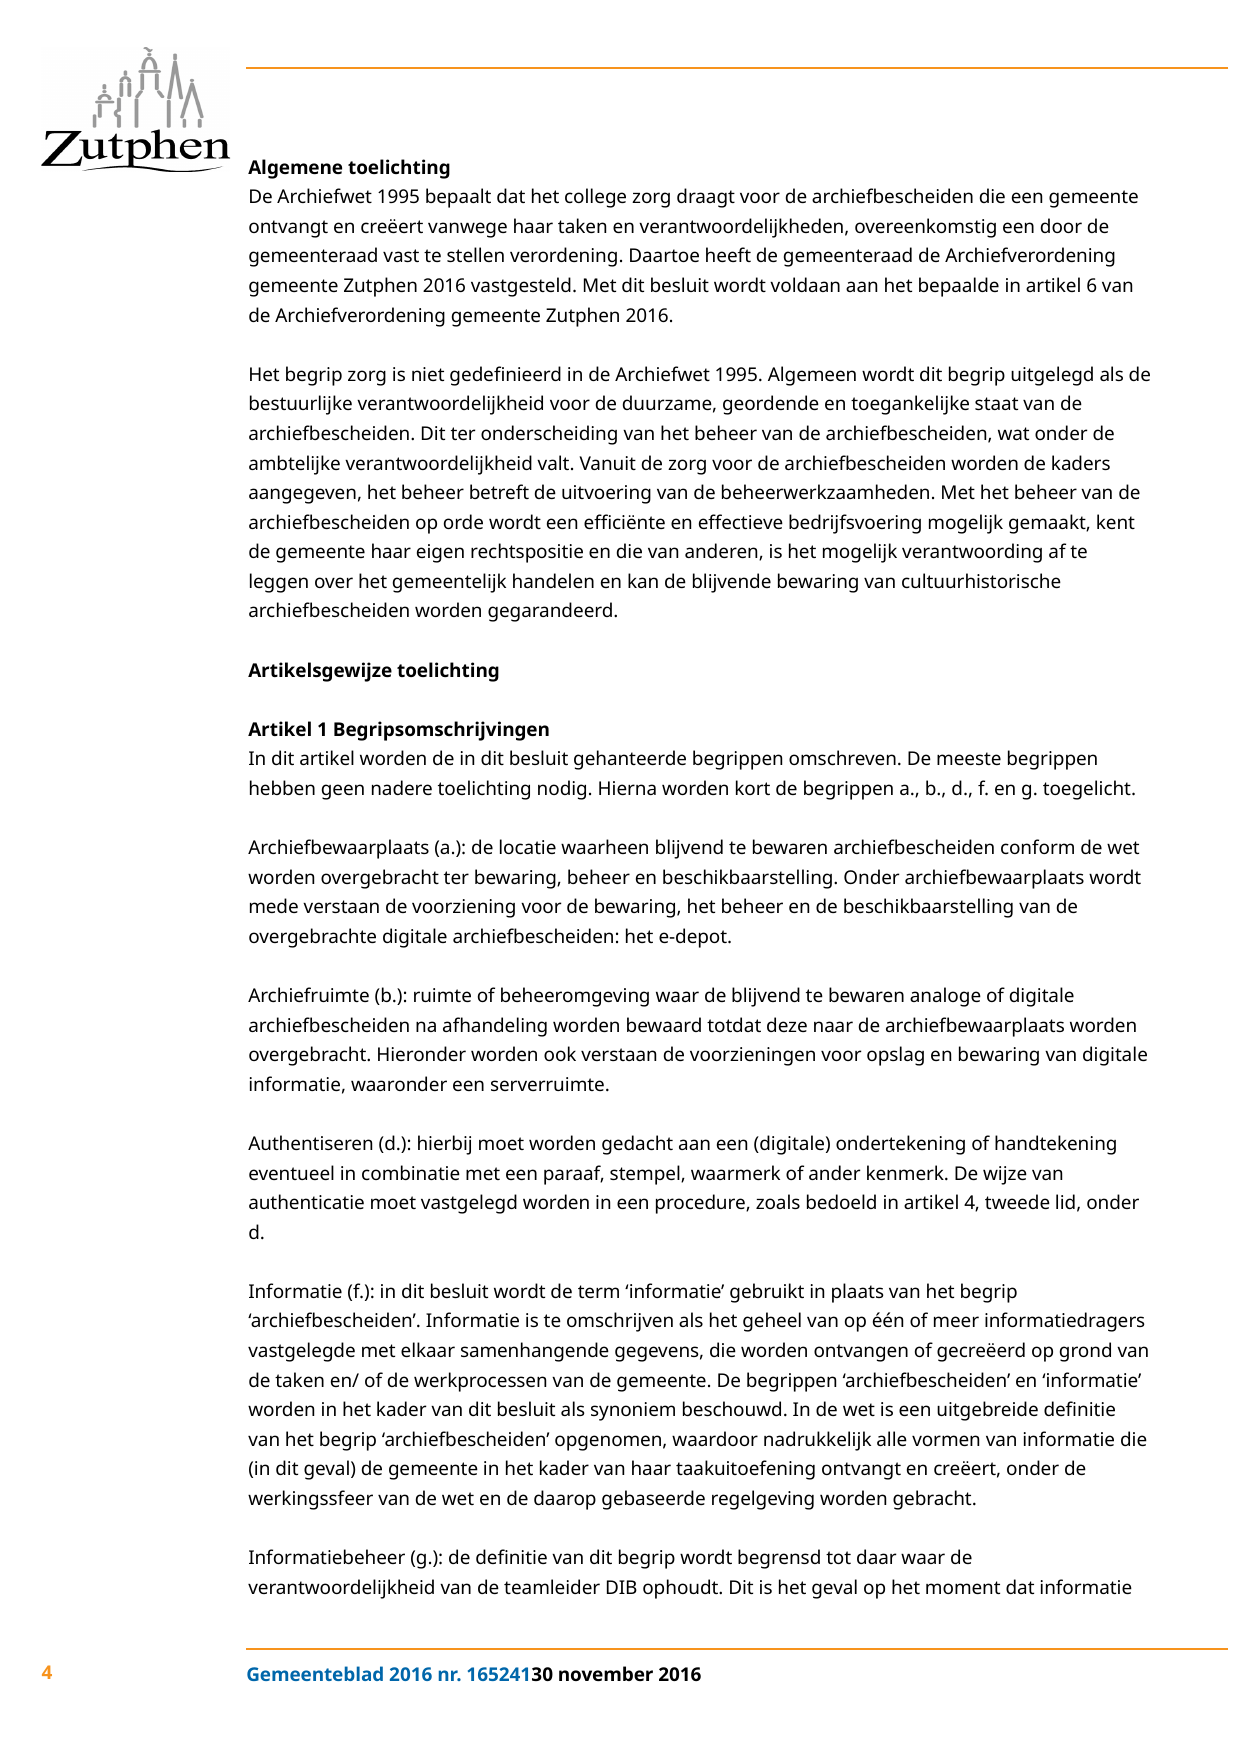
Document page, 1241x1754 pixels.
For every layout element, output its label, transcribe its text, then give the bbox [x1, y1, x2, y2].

text Archiefbewaarplaats (a.): de locatie waarheen blijvend te bewaren archiefbescheiden conform de wet worden overgebracht ter bewaring, beheer en beschikbaarstelling. Onder archiefbewaarplaats wordt mede verstaan de voorziening voor de bewaring, het beheer en de beschikbaarstelling van de overgebrachte digitale archiefbescheiden: het e-depot. [248, 834, 1152, 949]
text Algemene toelichting [248, 154, 1152, 180]
picture [41, 47, 231, 172]
text De Archiefwet 1995 bepaalt dat het college zorg draagt voor de archiefbescheiden die een gemeente ontvangt en creëert vanwege haar taken en verantwoordelijkheden, overeenkomstig een door de gemeenteraad vast te stellen verordening. Daartoe heeft de gemeenteraad de Archiefverordening gemeente Zutphen 2016 vastgesteld. Met dit besluit wordt voldaan aan het bepaalde in artikel 6 van de Archiefverordening gemeente Zutphen 2016. [248, 183, 1152, 328]
text Archiefruimte (b.): ruimte of beheeromgeving waar de blijvend te bewaren analoge of digitale archiefbescheiden na afhandeling worden bewaard totdat deze naar de archiefbewaarplaats worden overgebracht. Hieronder worden ook verstaan de voorzieningen voor opslag en bewaring van digitale informatie, waaronder een serverruimte. [248, 982, 1152, 1097]
text Authentiseren (d.): hierbij moet worden gedacht aan een (digitale) ondertekening of handtekening eventueel in combinatie met een paraaf, stempel, waarmerk of ander kenmerk. De wijze van authenticatie moet vastgelegd worden in een procedure, zoals bedoeld in artikel 4, tweede lid, onder d. [248, 1130, 1152, 1245]
text Artikelsgewijze toelichting [248, 657, 1152, 683]
text Informatie (f.): in dit besluit wordt de term ‘informatie’ gebruikt in plaats van het begrip ‘archiefbescheiden’. Informatie is te omschrijven als het geheel van op één of meer informatiedragers vastgelegde met elkaar samenhangende gegevens, die worden ontvangen of gecreëerd op grond van de taken en/ of de werkprocessen van de gemeente. De begrippen ‘archiefbescheiden’ en ‘informatie’ worden in het kader van dit besluit als synoniem beschouwd. In de wet is een uitgebreide definitie van het begrip ‘archiefbescheiden’ opgenomen, waardoor nadrukkelijk alle vormen van informatie die (in dit geval) de gemeente in het kader van haar taakuitoefening ontvangt en creëert, onder de werkingssfeer van de wet en de daarop gebaseerde regelgeving worden gebracht. [248, 1278, 1152, 1511]
text Informatiebeheer (g.): de definitie van dit begrip wordt begrensd tot daar waar de verantwoordelijkheid van de teamleider DIB ophoudt. Dit is het geval op het moment dat informatie [248, 1544, 1152, 1600]
text In dit artikel worden de in dit besluit gehanteerde begrippen omschreven. De meeste begrippen hebben geen nadere toelichting nodig. Hierna worden kort de begrippen a., b., d., f. en g. toegelicht. [248, 746, 1152, 801]
text Het begrip zorg is niet gedefinieerd in de Archiefwet 1995. Algemeen wordt dit begrip uitgelegd als de bestuurlijke verantwoordelijkheid voor de duurzame, geordende en toegankelijke staat van de archiefbescheiden. Dit ter onderscheiding van het beheer van de archiefbescheiden, wat onder de ambtelijke verantwoordelijkheid valt. Vanuit de zorg voor de archiefbescheiden worden de kaders aangegeven, het beheer betreft de uitvoering van de beheerwerkzaamheden. Met het beheer van de archiefbescheiden op orde wordt een efficiënte en effectieve bedrijfsvoering mogelijk gemaakt, kent de gemeente haar eigen rechtspositie en die van anderen, is het mogelijk verantwoording af te leggen over het gemeentelijk handelen en kan de blijvende bewaring van cultuurhistorische archiefbescheiden worden gegarandeerd. [248, 361, 1152, 623]
text Artikel 1 Begripsomschrijvingen [248, 716, 1152, 742]
